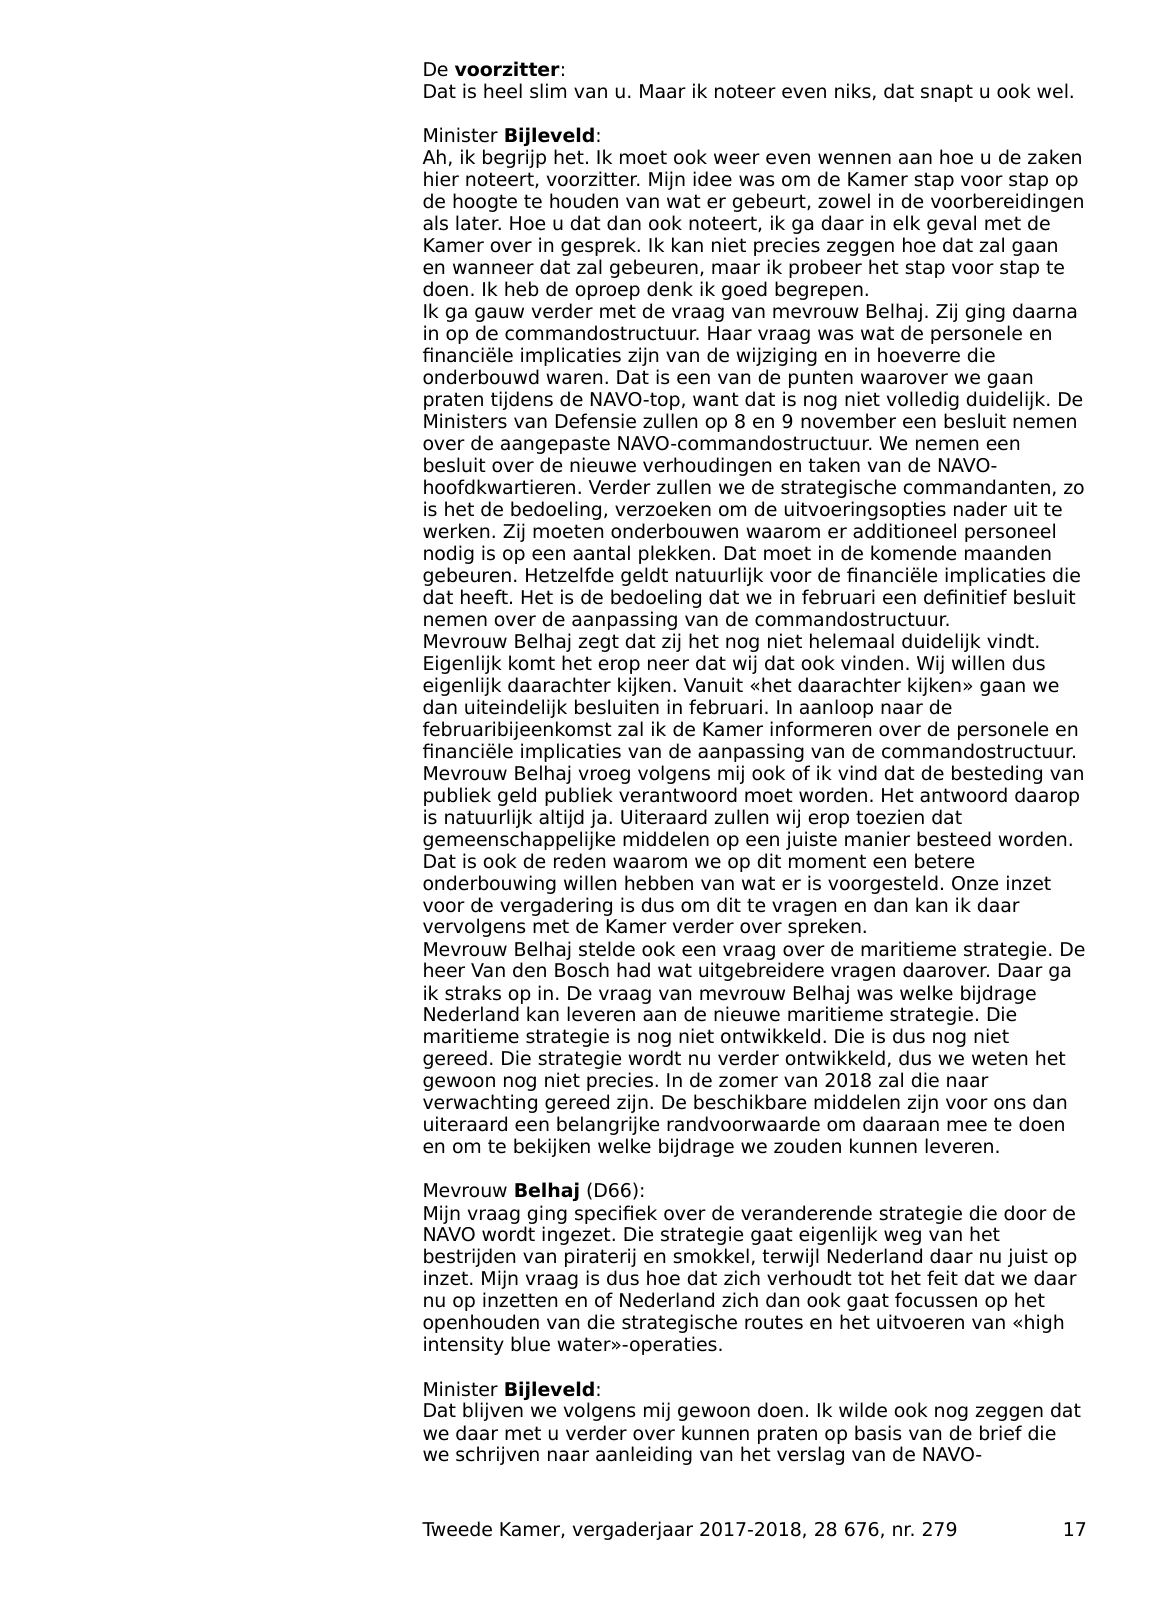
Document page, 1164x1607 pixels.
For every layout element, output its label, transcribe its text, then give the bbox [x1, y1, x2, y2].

text Mijn vraag ging specifiek over de veranderende strategie die door de NAVO wordt ingezet. Die strategie gaat eigenlijk weg van het bestrijden van piraterij en smokkel, terwijl Nederland daar nu juist op inzet. Mijn vraag is dus hoe dat zich verhoudt tot het feit dat we daar nu op inzetten en of Nederland zich dan ook gaat focussen op het openhouden van die strategische routes en het uitvoeren van «high intensity blue water»-operaties. [422, 1202, 1087, 1356]
text Ik ga gauw verder met de vraag van mevrouw Belhaj. Zij ging daarna in op de commandostructuur. Haar vraag was wat de personele en financiële implicaties zijn van de wijziging en in hoeverre die onderbouwd waren. Dat is een van de punten waarover we gaan praten tijdens de NAVO-top, want dat is nog niet volledig duidelijk. De Ministers van Defensie zullen op 8 en 9 november een besluit nemen over de aangepaste NAVO-commandostructuur. We nemen een besluit over de nieuwe verhoudingen en taken van de NAVO-hoofdkwartieren. Verder zullen we de strategische commandanten, zo is het de bedoeling, verzoeken om de uitvoeringsopties nader uit te werken. Zij moeten onderbouwen waarom er additioneel personeel nodig is op een aantal plekken. Dat moet in de komende maanden gebeuren. Hetzelfde geldt natuurlijk voor de financiële implicaties die dat heeft. Het is de bedoeling dat we in februari een definitief besluit nemen over de aanpassing van de commandostructuur. [422, 301, 1087, 631]
text Minister Bijleveld: [422, 125, 1087, 147]
text Mevrouw Belhaj vroeg volgens mij ook of ik vind dat de besteding van publiek geld publiek verantwoord moet worden. Het antwoord daarop is natuurlijk altijd ja. Uiteraard zullen wij erop toezien dat gemeenschappelijke middelen op een juiste manier besteed worden. Dat is ook de reden waarom we op dit moment een betere onderbouwing willen hebben van wat er is voorgesteld. Onze inzet voor de vergadering is dus om dit te vragen en dan kan ik daar vervolgens met de Kamer verder over spreken. [422, 763, 1087, 938]
text Mevrouw Belhaj stelde ook een vraag over de maritieme strategie. De heer Van den Bosch had wat uitgebreidere vragen daarover. Daar ga ik straks op in. De vraag van mevrouw Belhaj was welke bijdrage Nederland kan leveren aan de nieuwe maritieme strategie. Die maritieme strategie is nog niet ontwikkeld. Die is dus nog niet gereed. Die strategie wordt nu verder ontwikkeld, dus we weten het gewoon nog niet precies. In de zomer van 2018 zal die naar verwachting gereed zijn. De beschikbare middelen zijn voor ons dan uiteraard een belangrijke randvoorwaarde om daaraan mee te doen en om te bekijken welke bijdrage we zouden kunnen leveren. [422, 938, 1087, 1158]
text Ah, ik begrijp het. Ik moet ook weer even wennen aan hoe u de zaken hier noteert, voorzitter. Mijn idee was om de Kamer stap voor stap op de hoogte te houden van wat er gebeurt, zowel in de voorbereidingen als later. Hoe u dat dan ook noteert, ik ga daar in elk geval met de Kamer over in gesprek. Ik kan niet precies zeggen hoe dat zal gaan en wanneer dat zal gebeuren, maar ik probeer het stap voor stap te doen. Ik heb de oproep denk ik goed begrepen. [422, 147, 1087, 301]
text Mevrouw Belhaj (D66): [422, 1180, 1087, 1202]
text Mevrouw Belhaj zegt dat zij het nog niet helemaal duidelijk vindt. Eigenlijk komt het erop neer dat wij dat ook vinden. Wij willen dus eigenlijk daarachter kijken. Vanuit «het daarachter kijken» gaan we dan uiteindelijk besluiten in februari. In aanloop naar de februaribijeenkomst zal ik de Kamer informeren over de personele en financiële implicaties van de aanpassing van de commandostructuur. [422, 631, 1087, 763]
text Dat blijven we volgens mij gewoon doen. Ik wilde ook nog zeggen dat we daar met u verder over kunnen praten op basis van de brief die we schrijven naar aanleiding van het verslag van de NAVO- [422, 1400, 1087, 1466]
text De voorzitter: [422, 59, 1087, 81]
text Dat is heel slim van u. Maar ik noteer even niks, dat snapt u ook wel. [422, 81, 1087, 103]
text Minister Bijleveld: [422, 1378, 1087, 1400]
